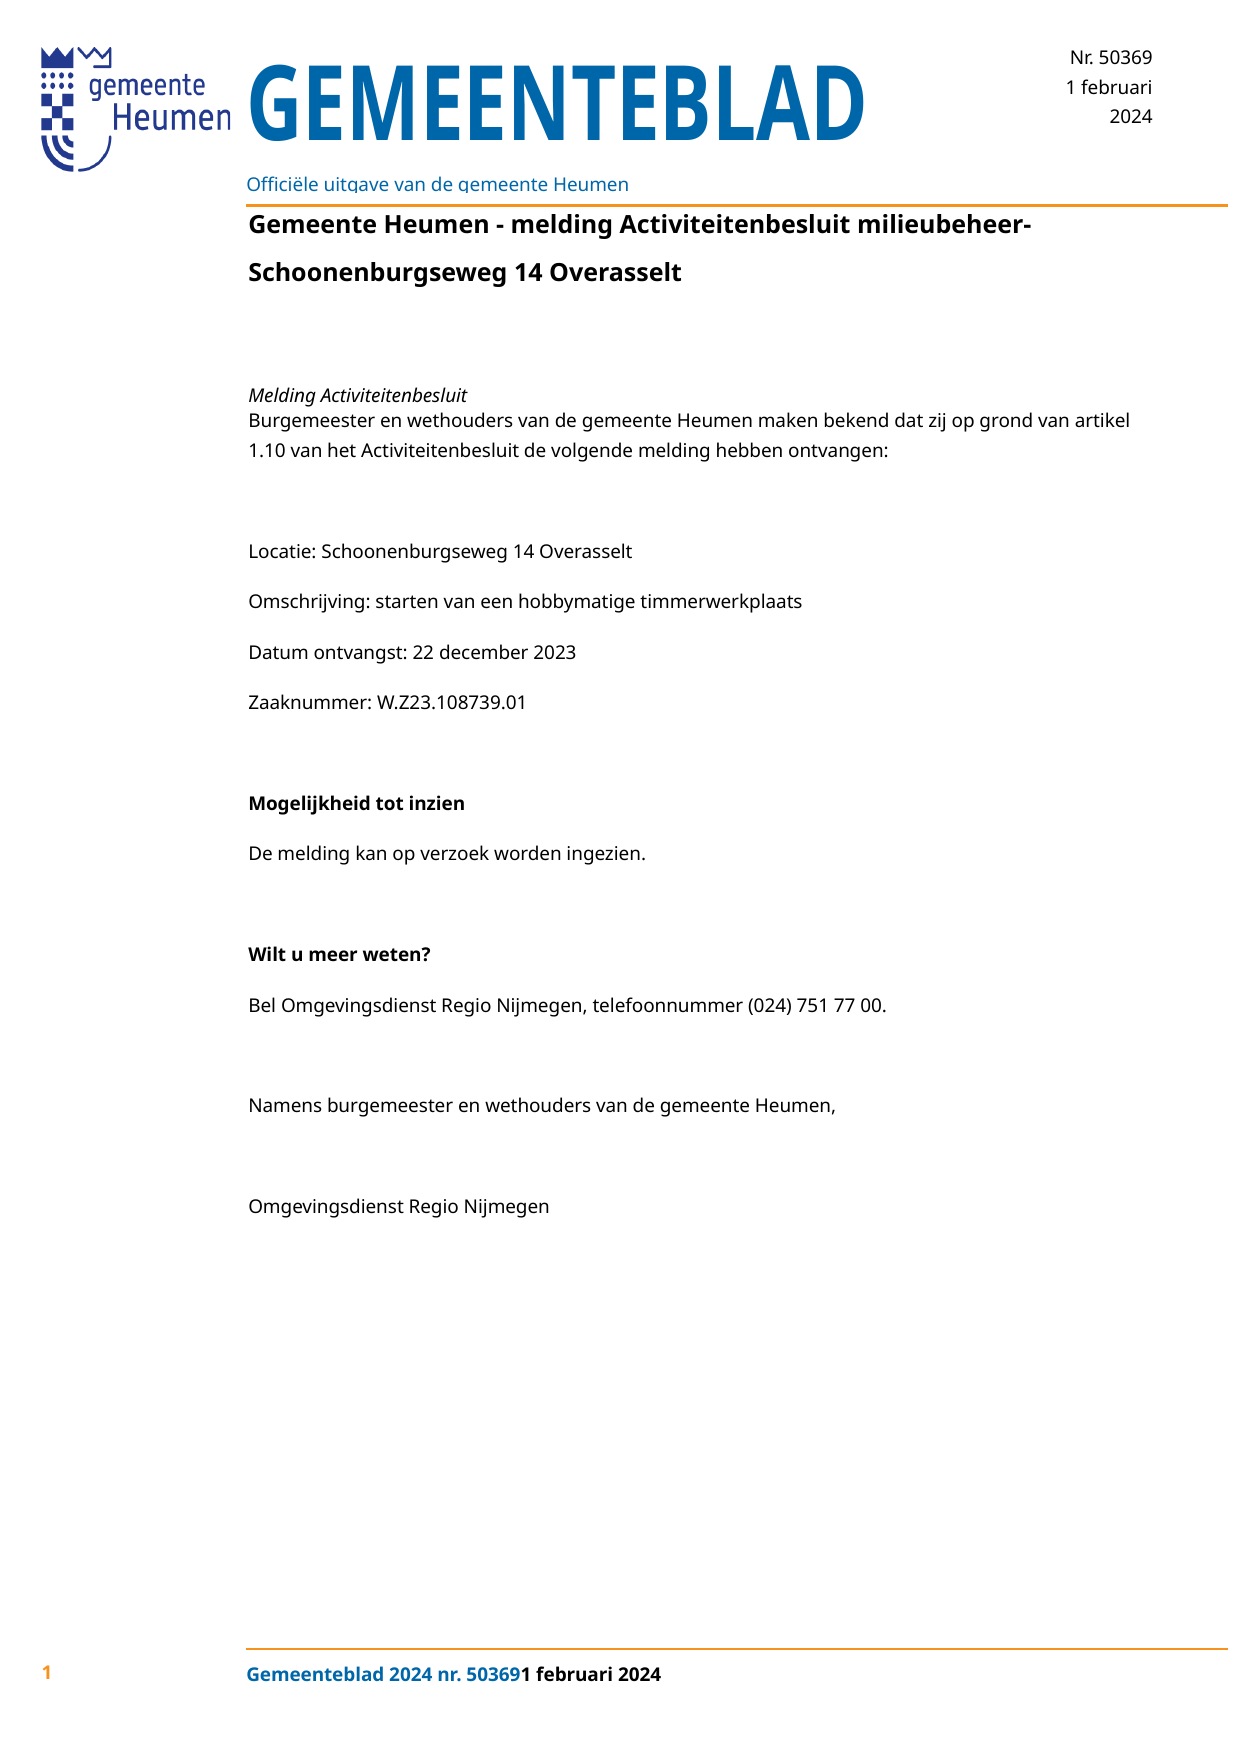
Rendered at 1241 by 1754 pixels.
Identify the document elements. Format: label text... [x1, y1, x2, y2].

text Wilt u meer weten? [248, 941, 1152, 967]
text De melding kan op verzoek worden ingezien. [248, 841, 1152, 866]
text Namens burgemeester en wethouders van de gemeente Heumen, [248, 1093, 1152, 1118]
text Omgevingsdienst Regio Nijmegen [248, 1193, 1152, 1219]
picture [41, 47, 231, 172]
text Zaaknummer: W.Z23.108739.01 [248, 689, 1152, 715]
text Bel Omgevingsdienst Regio Nijmegen, telefoonnummer (024) 751 77 00. [248, 992, 1152, 1017]
text Mogelijkheid tot inzien [248, 790, 1152, 816]
text Melding Activiteitenbesluit [248, 382, 1152, 408]
text Omschrijving: starten van een hobbymatige timmerwerkplaats [248, 588, 1152, 614]
text Datum ontvangst: 22 december 2023 [248, 639, 1152, 664]
text Locatie: Schoonenburgseweg 14 Overasselt [248, 538, 1152, 564]
text Burgemeester en wethouders van de gemeente Heumen maken bekend dat zij op grond van artikel 1.10 van het Activiteitenbesluit de volgende melding hebben ontvangen: [248, 408, 1152, 463]
text Gemeente Heumen - melding Activiteitenbesluit milieubeheer- Schoonenburgseweg 14 Overasselt [248, 207, 1152, 288]
